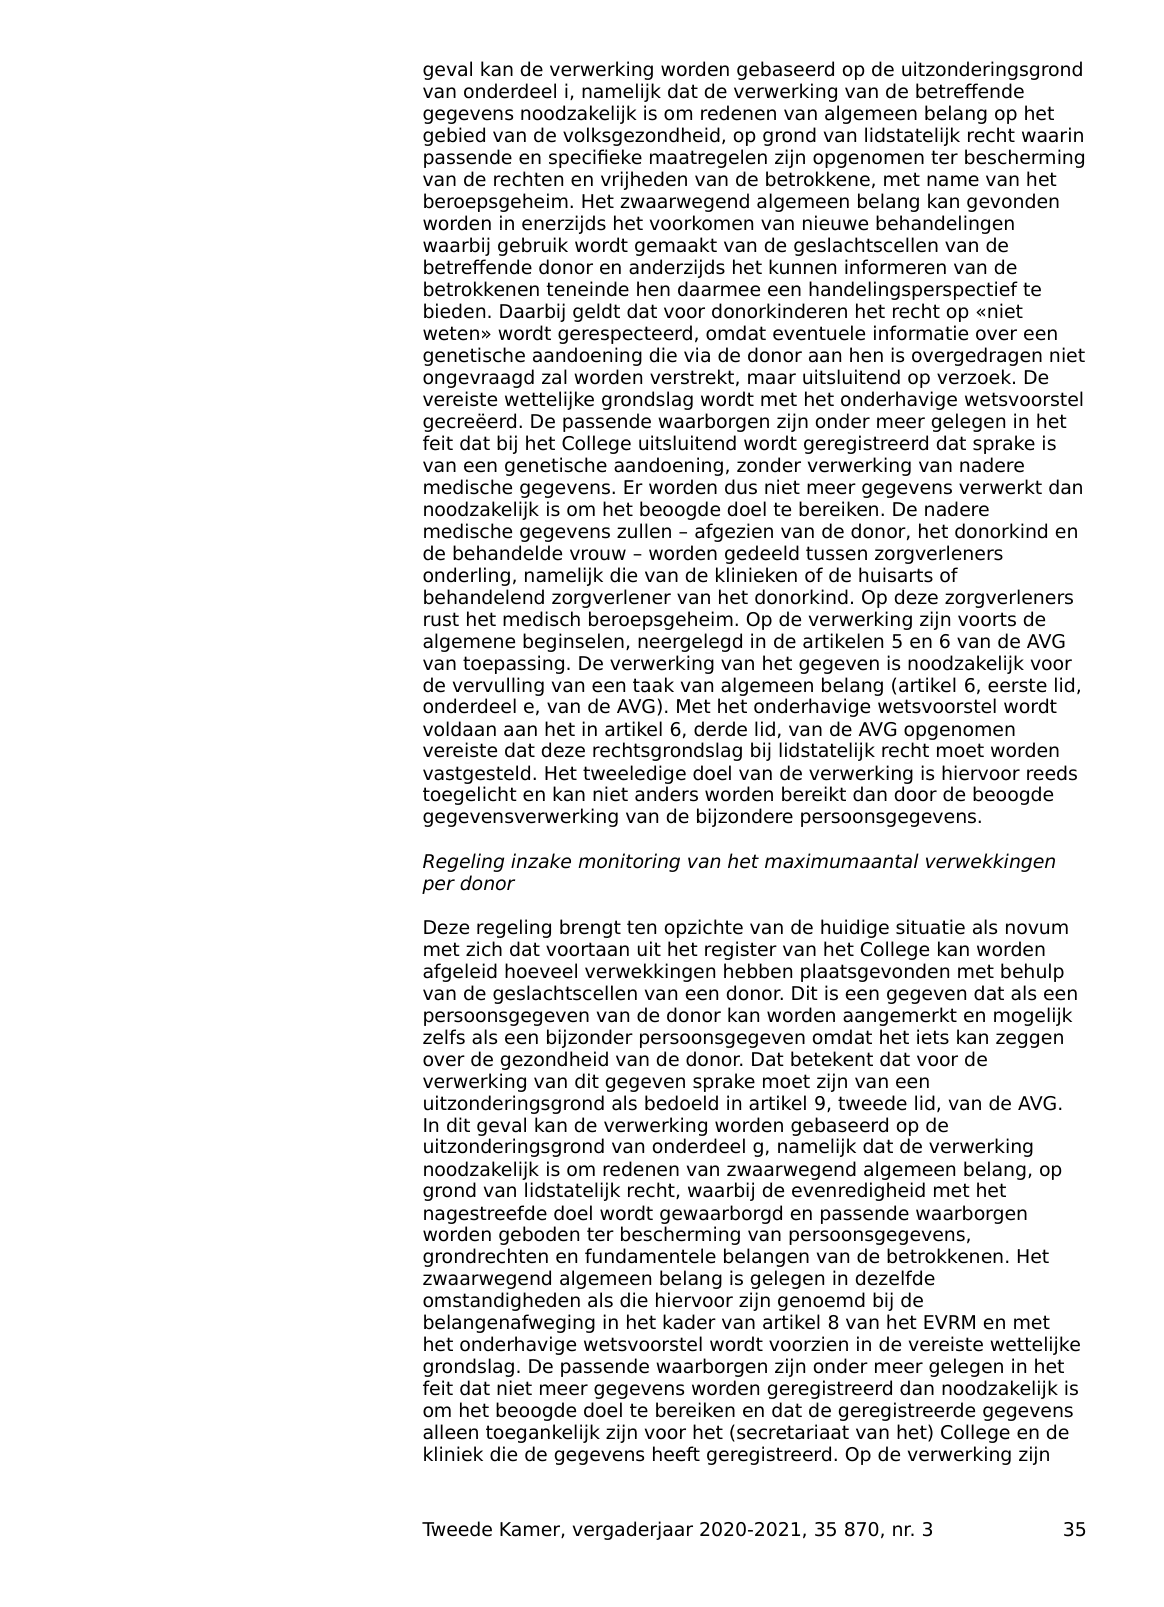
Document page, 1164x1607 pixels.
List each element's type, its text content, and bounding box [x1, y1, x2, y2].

subtitle Regeling inzake monitoring van het maximumaantal verwekkingen per donor [422, 851, 1087, 894]
text geval kan de verwerking worden gebaseerd op de uitzonderingsgrond van onderdeel i, namelijk dat de verwerking van de betreffende gegevens noodzakelijk is om redenen van algemeen belang op het gebied van de volksgezondheid, op grond van lidstatelijk recht waarin passende en specifieke maatregelen zijn opgenomen ter bescherming van de rechten en vrijheden van de betrokkene, met name van het beroepsgeheim. Het zwaarwegend algemeen belang kan gevonden worden in enerzijds het voorkomen van nieuwe behandelingen waarbij gebruik wordt gemaakt van de geslachtscellen van de betreffende donor en anderzijds het kunnen informeren van de betrokkenen teneinde hen daarmee een handelingsperspectief te bieden. Daarbij geldt dat voor donorkinderen het recht op «niet weten» wordt gerespecteerd, omdat eventuele informatie over een genetische aandoening die via de donor aan hen is overgedragen niet ongevraagd zal worden verstrekt, maar uitsluitend op verzoek. De vereiste wettelijke grondslag wordt met het onderhavige wetsvoorstel gecreëerd. De passende waarborgen zijn onder meer gelegen in het feit dat bij het College uitsluitend wordt geregistreerd dat sprake is van een genetische aandoening, zonder verwerking van nadere medische gegevens. Er worden dus niet meer gegevens verwerkt dan noodzakelijk is om het beoogde doel te bereiken. De nadere medische gegevens zullen – afgezien van de donor, het donorkind en de behandelde vrouw – worden gedeeld tussen zorgverleners onderling, namelijk die van de klinieken of de huisarts of behandelend zorgverlener van het donorkind. Op deze zorgverleners rust het medisch beroepsgeheim. Op de verwerking zijn voorts de algemene beginselen, neergelegd in de artikelen 5 en 6 van de AVG van toepassing. De verwerking van het gegeven is noodzakelijk voor de vervulling van een taak van algemeen belang (artikel 6, eerste lid, onderdeel e, van de AVG). Met het onderhavige wetsvoorstel wordt voldaan aan het in artikel 6, derde lid, van de AVG opgenomen vereiste dat deze rechtsgrondslag bij lidstatelijk recht moet worden vastgesteld. Het tweeledige doel van de verwerking is hiervoor reeds toegelicht en kan niet anders worden bereikt dan door de beoogde gegevensverwerking van de bijzondere persoonsgegevens. [422, 59, 1087, 828]
text Deze regeling brengt ten opzichte van de huidige situatie als novum met zich dat voortaan uit het register van het College kan worden afgeleid hoeveel verwekkingen hebben plaatsgevonden met behulp van de geslachtscellen van een donor. Dit is een gegeven dat als een persoonsgegeven van de donor kan worden aangemerkt en mogelijk zelfs als een bijzonder persoonsgegeven omdat het iets kan zeggen over de gezondheid van de donor. Dat betekent dat voor de verwerking van dit gegeven sprake moet zijn van een uitzonderingsgrond als bedoeld in artikel 9, tweede lid, van de AVG. In dit geval kan de verwerking worden gebaseerd op de uitzonderingsgrond van onderdeel g, namelijk dat de verwerking noodzakelijk is om redenen van zwaarwegend algemeen belang, op grond van lidstatelijk recht, waarbij de evenredigheid met het nagestreefde doel wordt gewaarborgd en passende waarborgen worden geboden ter bescherming van persoonsgegevens, grondrechten en fundamentele belangen van de betrokkenen. Het zwaarwegend algemeen belang is gelegen in dezelfde omstandigheden als die hiervoor zijn genoemd bij de belangenafweging in het kader van artikel 8 van het EVRM en met het onderhavige wetsvoorstel wordt voorzien in de vereiste wettelijke grondslag. De passende waarborgen zijn onder meer gelegen in het feit dat niet meer gegevens worden geregistreerd dan noodzakelijk is om het beoogde doel te bereiken en dat de geregistreerde gegevens alleen toegankelijk zijn voor het (secretariaat van het) College en de kliniek die de gegevens heeft geregistreerd. Op de verwerking zijn [422, 917, 1087, 1466]
